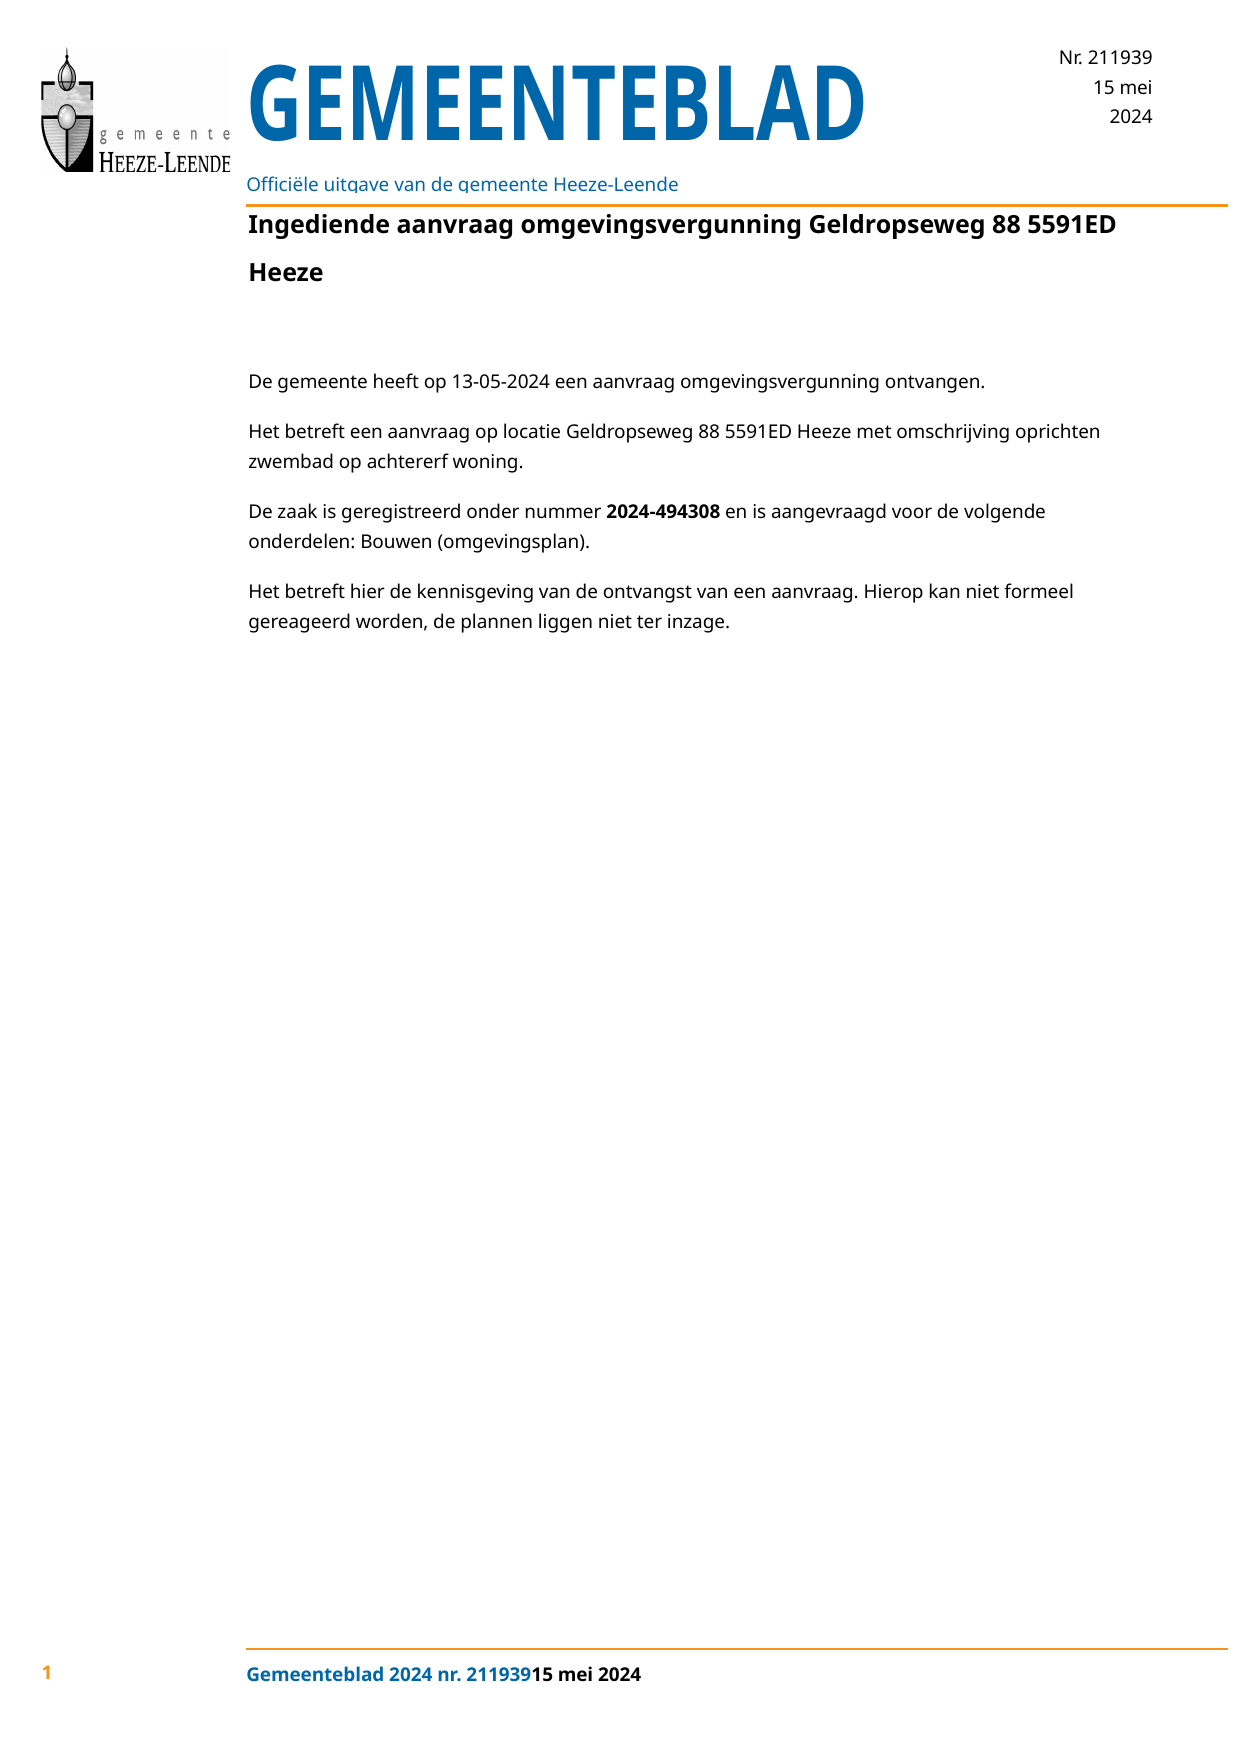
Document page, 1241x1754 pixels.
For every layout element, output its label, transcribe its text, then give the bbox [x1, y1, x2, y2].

text Het betreft een aanvraag op locatie Geldropseweg 88 5591ED Heeze met omschrijving oprichten zwembad op achtererf woning. [248, 419, 1152, 474]
text De gemeente heeft op 13-05-2024 een aanvraag omgevingsvergunning ontvangen. [248, 368, 1152, 394]
text Het betreft hier de kennisgeving van de ontvangst van een aanvraag. Hierop kan niet formeel gereageerd worden, de plannen liggen niet ter inzage. [248, 579, 1152, 634]
text De zaak is geregistreerd onder nummer 2024-494308 en is aangevraagd voor de volgende onderdelen: Bouwen (omgevingsplan). [248, 499, 1152, 554]
picture [41, 47, 231, 172]
text Ingediende aanvraag omgevingsvergunning Geldropseweg 88 5591ED Heeze [248, 207, 1152, 288]
